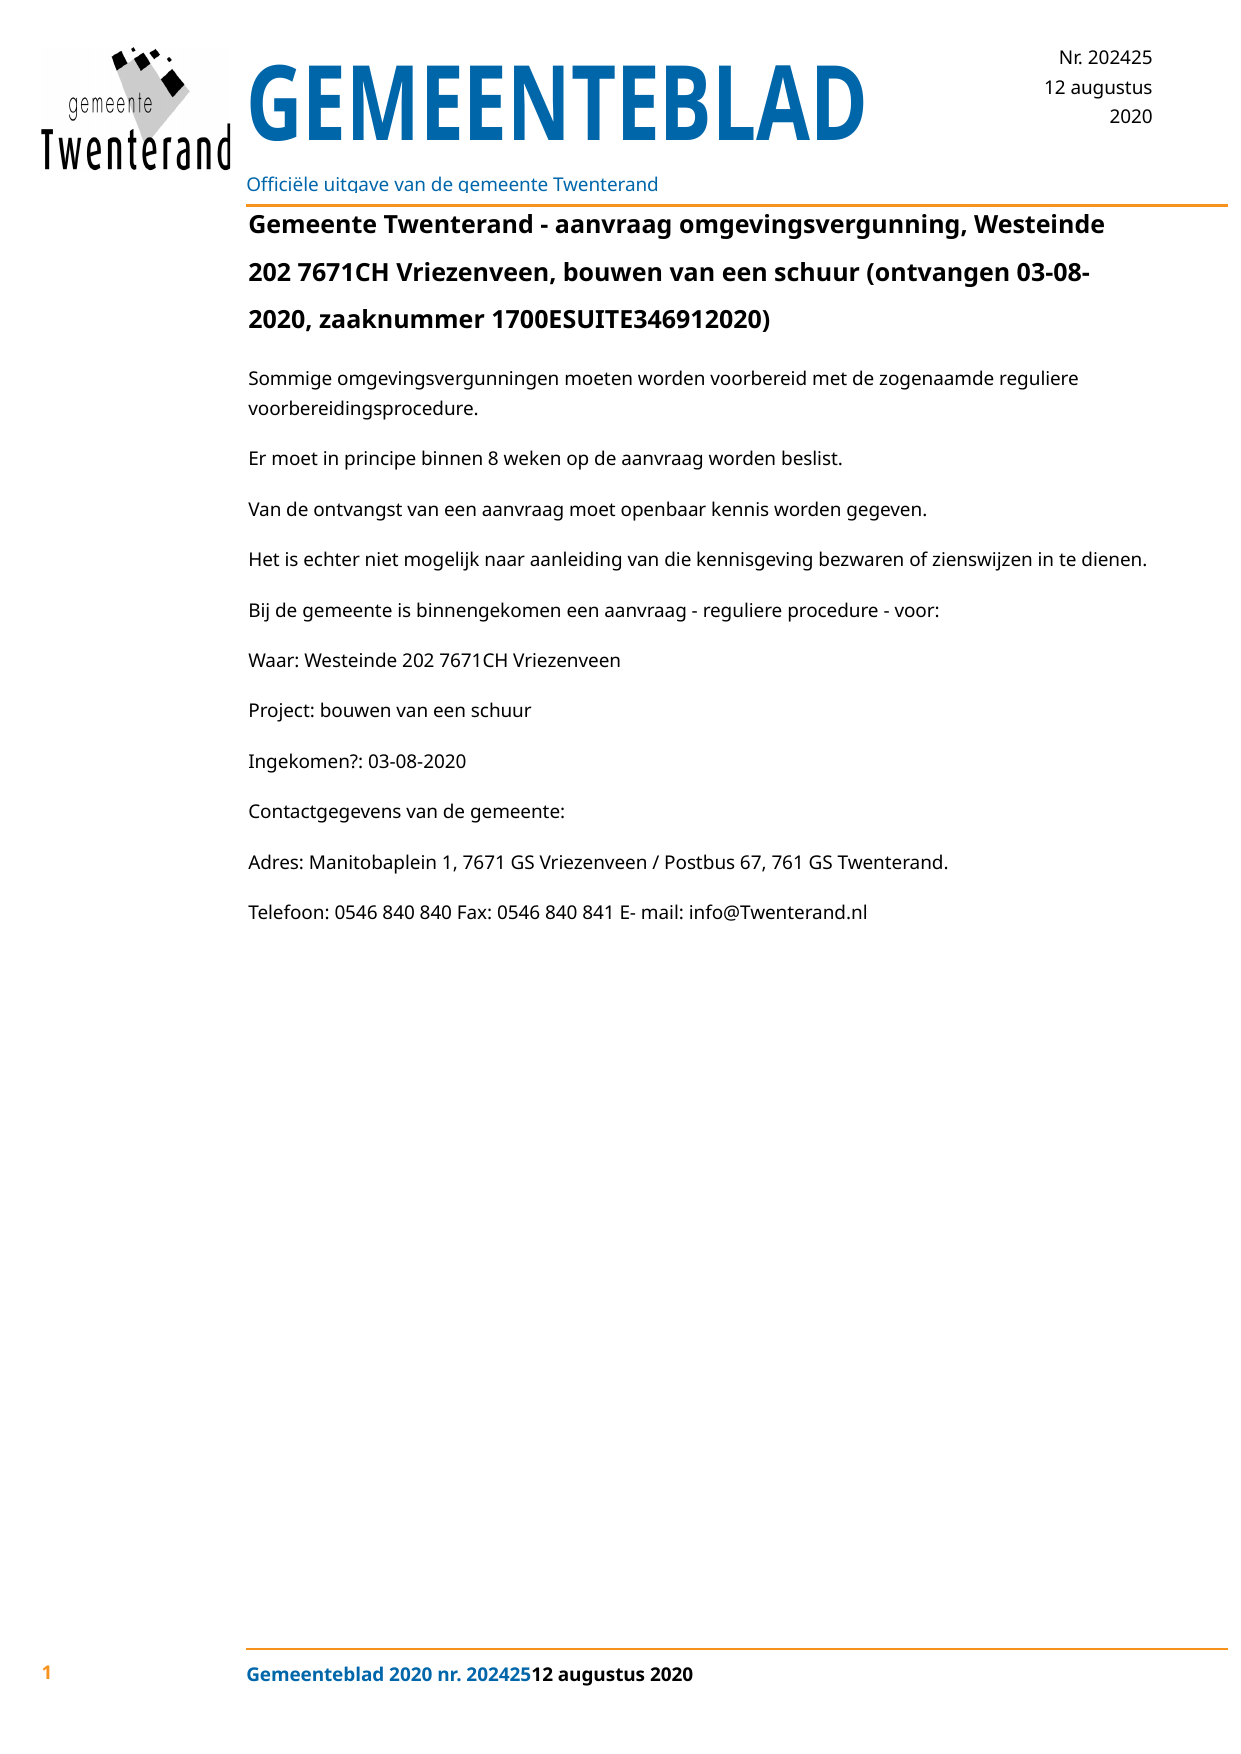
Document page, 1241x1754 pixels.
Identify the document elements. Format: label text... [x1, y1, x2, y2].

text Waar: Westeinde 202 7671CH Vriezenveen [248, 647, 1152, 673]
picture [41, 47, 231, 172]
text Ingekomen?: 03-08-2020 [248, 748, 1152, 774]
text Telefoon: 0546 840 840 Fax: 0546 840 841 E- mail: info@Twenterand.nl [248, 899, 1152, 925]
text Contactgegevens van de gemeente: [248, 798, 1152, 824]
text Bij de gemeente is binnengekomen een aanvraag - reguliere procedure - voor: [248, 597, 1152, 622]
text Het is echter niet mogelijk naar aanleiding van die kennisgeving bezwaren of zienswijzen in te dienen. [248, 546, 1152, 572]
text Adres: Manitobaplein 1, 7671 GS Vriezenveen / Postbus 67, 761 GS Twenterand. [248, 849, 1152, 874]
text Er moet in principe binnen 8 weken op de aanvraag worden beslist. [248, 446, 1152, 471]
text Sommige omgevingsvergunningen moeten worden voorbereid met de zogenaamde reguliere voorbereidingsprocedure. [248, 366, 1152, 421]
text Project: bouwen van een schuur [248, 698, 1152, 723]
text Gemeente Twenterand - aanvraag omgevingsvergunning, Westeinde 202 7671CH Vriezenveen, bouwen van een schuur (ontvangen 03-08-2020, zaaknummer 1700ESUITE346912020) [248, 207, 1152, 336]
text Van de ontvangst van een aanvraag moet openbaar kennis worden gegeven. [248, 496, 1152, 522]
